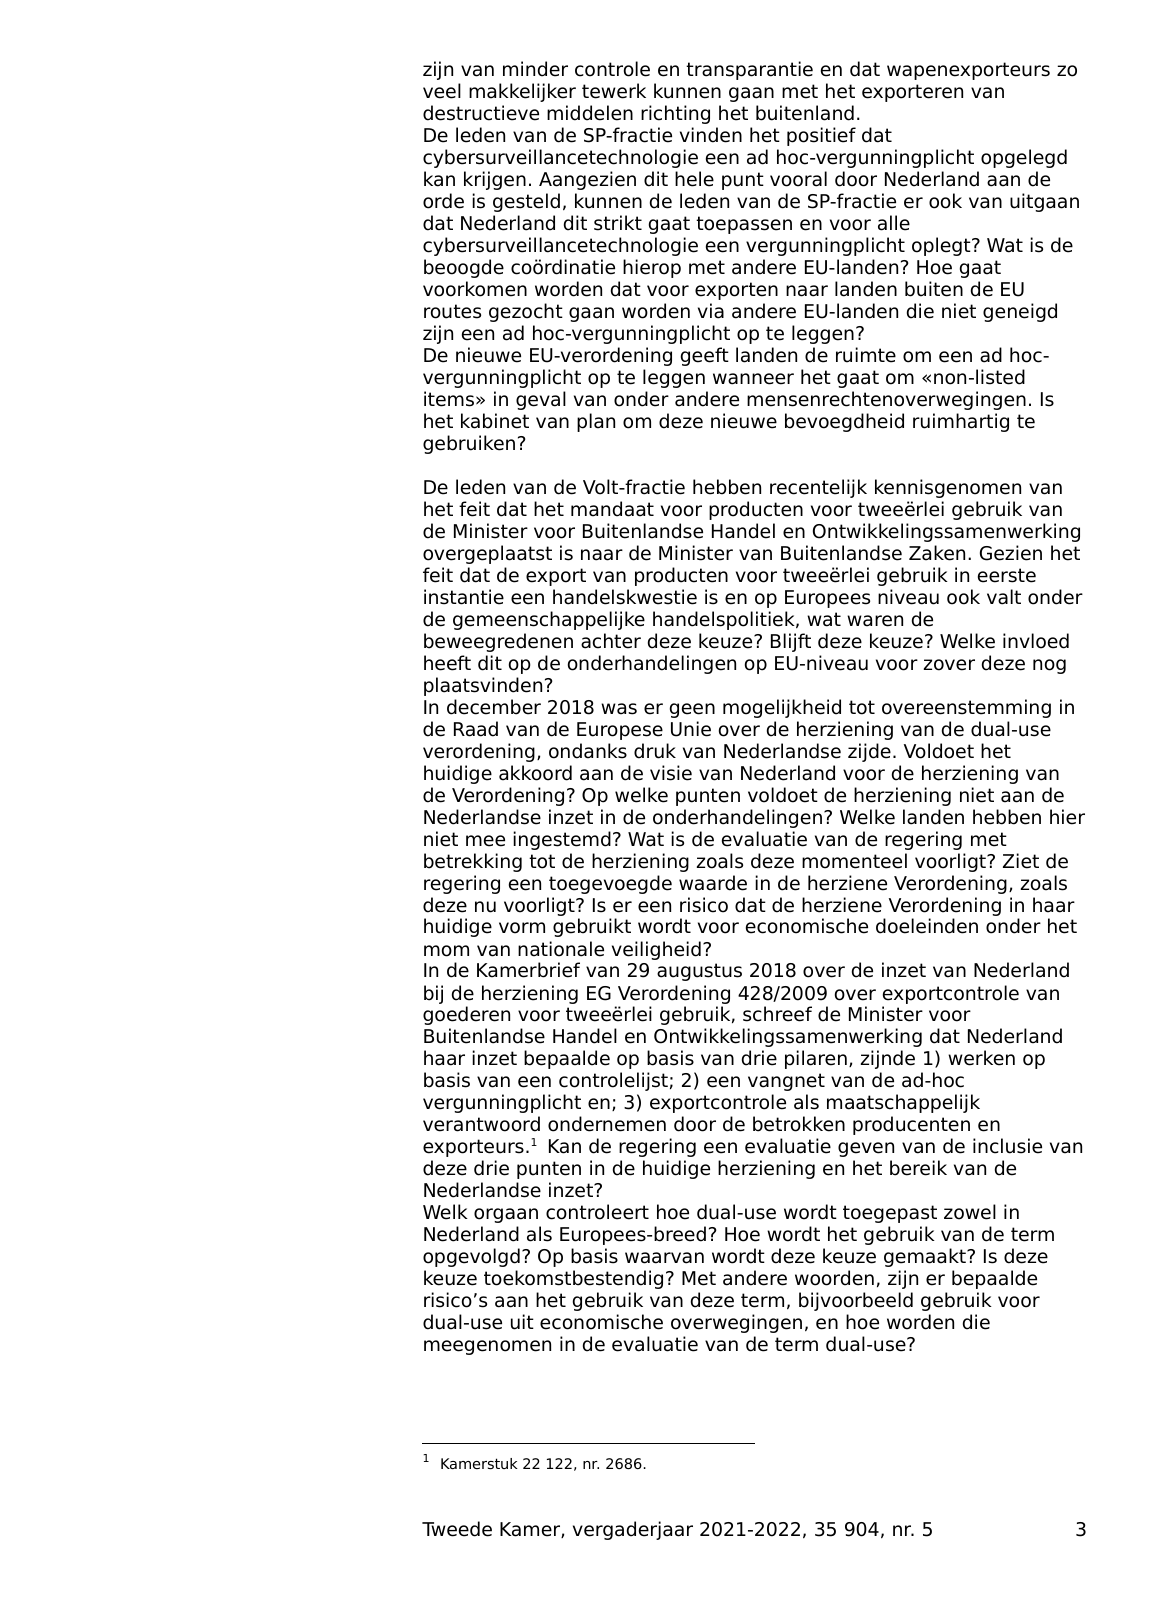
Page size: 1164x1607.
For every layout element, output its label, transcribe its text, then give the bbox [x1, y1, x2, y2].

text Kamerstuk 22 122, nr. 2686. [422, 1452, 1087, 1474]
text In de Kamerbrief van 29 augustus 2018 over de inzet van Nederland bij de herziening EG Verordening 428/2009 over exportcontrole van goederen voor tweeërlei gebruik, schreef de Minister voor Buitenlandse Handel en Ontwikkelingssamenwerking dat Nederland haar inzet bepaalde op basis van drie pilaren, zijnde 1) werken op basis van een controlelijst; 2) een vangnet van de ad-hoc vergunningplicht en; 3) exportcontrole als maatschappelijk verantwoord ondernemen door de betrokken producenten en exporteurs. Kan de regering een evaluatie geven van de inclusie van deze drie punten in de huidige herziening en het bereik van de Nederlandse inzet? [422, 960, 1087, 1202]
text In december 2018 was er geen mogelijkheid tot overeenstemming in de Raad van de Europese Unie over de herziening van de dual-use verordening, ondanks druk van Nederlandse zijde. Voldoet het huidige akkoord aan de visie van Nederland voor de herziening van de Verordening? Op welke punten voldoet de herziening niet aan de Nederlandse inzet in de onderhandelingen? Welke landen hebben hier niet mee ingestemd? Wat is de evaluatie van de regering met betrekking tot de herziening zoals deze momenteel voorligt? Ziet de regering een toegevoegde waarde in de herziene Verordening, zoals deze nu voorligt? Is er een risico dat de herziene Verordening in haar huidige vorm gebruikt wordt voor economische doeleinden onder het mom van nationale veiligheid? [422, 697, 1087, 960]
text De nieuwe EU-verordening geeft landen de ruimte om een ad hoc-vergunningplicht op te leggen wanneer het gaat om «non-listed items» in geval van onder andere mensenrechtenoverwegingen. Is het kabinet van plan om deze nieuwe bevoegdheid ruimhartig te gebruiken? [422, 345, 1087, 455]
text Welk orgaan controleert hoe dual-use wordt toegepast zowel in Nederland als Europees-breed? Hoe wordt het gebruik van de term opgevolgd? Op basis waarvan wordt deze keuze gemaakt? Is deze keuze toekomstbestendig? Met andere woorden, zijn er bepaalde risico’s aan het gebruik van deze term, bijvoorbeeld gebruik voor dual-use uit economische overwegingen, en hoe worden die meegenomen in de evaluatie van de term dual-use? [422, 1202, 1087, 1356]
text De leden van de SP-fractie vinden het positief dat cybersurveillancetechnologie een ad hoc-vergunningplicht opgelegd kan krijgen. Aangezien dit hele punt vooral door Nederland aan de orde is gesteld, kunnen de leden van de SP-fractie er ook van uitgaan dat Nederland dit strikt gaat toepassen en voor alle cybersurveillancetechnologie een vergunningplicht oplegt? Wat is de beoogde coördinatie hierop met andere EU-landen? Hoe gaat voorkomen worden dat voor exporten naar landen buiten de EU routes gezocht gaan worden via andere EU-landen die niet geneigd zijn een ad hoc-vergunningplicht op te leggen? [422, 125, 1087, 345]
text zijn van minder controle en transparantie en dat wapenexporteurs zo veel makkelijker tewerk kunnen gaan met het exporteren van destructieve middelen richting het buitenland. [422, 59, 1087, 125]
text De leden van de Volt-fractie hebben recentelijk kennisgenomen van het feit dat het mandaat voor producten voor tweeërlei gebruik van de Minister voor Buitenlandse Handel en Ontwikkelingssamenwerking overgeplaatst is naar de Minister van Buitenlandse Zaken. Gezien het feit dat de export van producten voor tweeërlei gebruik in eerste instantie een handelskwestie is en op Europees niveau ook valt onder de gemeenschappelijke handelspolitiek, wat waren de beweegredenen achter deze keuze? Blijft deze keuze? Welke invloed heeft dit op de onderhandelingen op EU-niveau voor zover deze nog plaatsvinden? [422, 477, 1087, 697]
